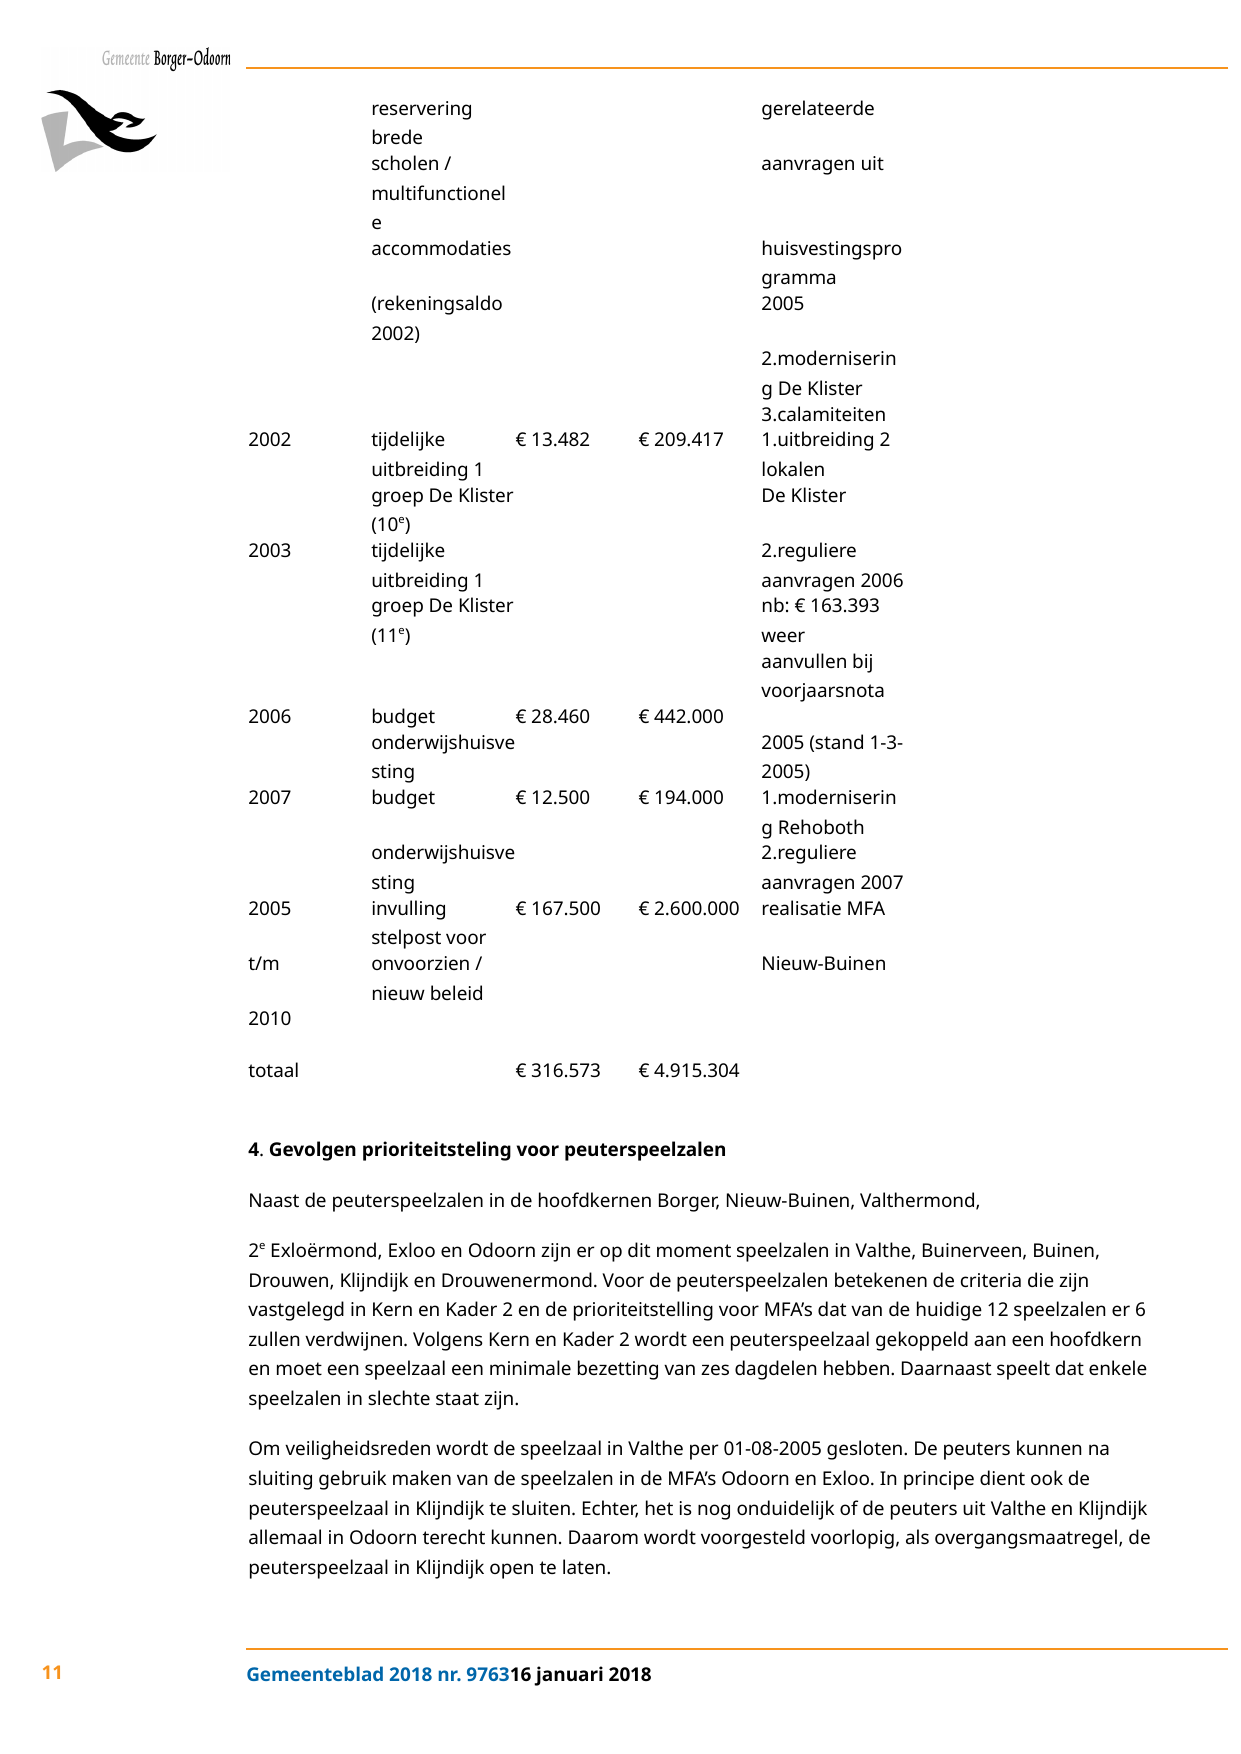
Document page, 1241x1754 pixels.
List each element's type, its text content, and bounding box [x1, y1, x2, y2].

table_cell [248, 290, 371, 346]
table_cell [1029, 290, 1152, 346]
table_cell 2005 [248, 895, 371, 950]
table_cell [906, 290, 1028, 346]
table_cell [515, 290, 638, 346]
table_cell [1029, 482, 1152, 537]
table_cell groep De Klister (11e) [371, 593, 515, 648]
table_cell [638, 1006, 761, 1031]
table_cell [248, 95, 371, 150]
table_cell [371, 1031, 515, 1057]
table_cell € 4.915.304 [638, 1057, 761, 1083]
table_cell (rekeningsaldo 2002) [371, 290, 515, 346]
table_cell [1029, 840, 1152, 895]
table_cell [248, 235, 371, 290]
table_cell [1029, 1031, 1152, 1057]
table_cell [515, 482, 638, 537]
table_cell [638, 593, 761, 648]
table_cell 2003 [248, 537, 371, 593]
table_cell [515, 593, 638, 648]
table_cell [906, 1057, 1028, 1083]
table_cell [1029, 895, 1152, 950]
table_cell [906, 895, 1028, 950]
table_cell tijdelijke uitbreiding 1 [371, 537, 515, 593]
table_cell 2.modernisering De Klister [761, 346, 906, 401]
table_cell [906, 840, 1028, 895]
table_cell [906, 401, 1028, 427]
table_cell [371, 648, 515, 703]
text Naast de peuterspeelzalen in de hoofdkernen Borger, Nieuw-Buinen, Valthermond, [248, 1187, 1152, 1212]
table_cell Nieuw-Buinen [761, 950, 906, 1006]
table_cell [906, 537, 1028, 593]
table_cell [638, 950, 761, 1006]
table_cell 2.reguliere aanvragen 2006 [761, 537, 906, 593]
table_cell [371, 401, 515, 427]
table_cell [1029, 593, 1152, 648]
table_cell [515, 840, 638, 895]
table_cell scholen / multifunctionele [371, 150, 515, 235]
table_cell budget [371, 703, 515, 729]
table_cell [515, 1006, 638, 1031]
table_cell nb: € 163.393 weer [761, 593, 906, 648]
table_cell € 167.500 [515, 895, 638, 950]
table_cell [906, 150, 1028, 235]
table_cell groep De Klister (10e) [371, 482, 515, 537]
table_cell [638, 401, 761, 427]
table_cell [906, 784, 1028, 839]
table_cell [515, 950, 638, 1006]
table_cell onderwijshuisvesting [371, 729, 515, 784]
table_cell reservering brede [371, 95, 515, 150]
table_cell onderwijshuisvesting [371, 840, 515, 895]
table_cell [638, 482, 761, 537]
table_cell € 12.500 [515, 784, 638, 839]
table_cell 2002 [248, 427, 371, 482]
text Om veiligheidsreden wordt de speelzaal in Valthe per 01-08-2005 gesloten. De peuters kunnen na sluiting gebruik maken van de speelzalen in de MFA’s Odoorn en Exloo. In principe dient ook de peuterspeelzaal in Klijndijk te sluiten. Echter, het is nog onduidelijk of de peuters uit Valthe en Klijndijk allemaal in Odoorn terecht kunnen. Daarom wordt voorgesteld voorlopig, als overgangsmaatregel, de peuterspeelzaal in Klijndijk open te laten. [248, 1436, 1152, 1579]
table_cell [248, 1031, 371, 1057]
table_cell [906, 703, 1028, 729]
table_cell [248, 648, 371, 703]
table_cell [1029, 703, 1152, 729]
table_cell € 316.573 [515, 1057, 638, 1083]
table_cell [906, 593, 1028, 648]
table_cell [761, 1031, 906, 1057]
table_cell [248, 346, 371, 401]
table_cell [515, 729, 638, 784]
table_cell [906, 1006, 1028, 1031]
table_cell [761, 1006, 906, 1031]
table_cell aanvragen uit [761, 150, 906, 235]
table_cell [638, 235, 761, 290]
table_cell [1029, 950, 1152, 1006]
table_cell [515, 1031, 638, 1057]
table_cell [761, 1057, 906, 1083]
table_cell budget [371, 784, 515, 839]
table_cell realisatie MFA [761, 895, 906, 950]
table_cell € 442.000 [638, 703, 761, 729]
table_cell [248, 593, 371, 648]
table_cell [1029, 427, 1152, 482]
table_cell [1029, 235, 1152, 290]
table_cell [906, 950, 1028, 1006]
table_cell [371, 346, 515, 401]
table_cell [371, 1057, 515, 1083]
table_cell € 209.417 [638, 427, 761, 482]
table_cell [1029, 346, 1152, 401]
table_cell [515, 401, 638, 427]
table_cell 1.modernisering Rehoboth [761, 784, 906, 839]
table_cell tijdelijke uitbreiding 1 [371, 427, 515, 482]
table_cell [515, 537, 638, 593]
table_cell [906, 427, 1028, 482]
table_cell accommodaties [371, 235, 515, 290]
table_cell gerelateerde [761, 95, 906, 150]
table_cell onvoorzien / nieuw beleid [371, 950, 515, 1006]
table_cell 2005 [761, 290, 906, 346]
table_cell 2006 [248, 703, 371, 729]
table_cell 2005 (stand 1-3-2005) [761, 729, 906, 784]
table_cell [1029, 784, 1152, 839]
table_cell 3.calamiteiten [761, 401, 906, 427]
table_cell huisvestingsprogramma [761, 235, 906, 290]
table_cell [906, 346, 1028, 401]
table_cell invulling stelpost voor [371, 895, 515, 950]
table_cell [515, 346, 638, 401]
table_cell [638, 729, 761, 784]
table_cell € 28.460 [515, 703, 638, 729]
table_cell [248, 150, 371, 235]
table_cell [515, 150, 638, 235]
table_cell De Klister [761, 482, 906, 537]
table_cell [638, 346, 761, 401]
table_cell [1029, 648, 1152, 703]
table_cell [1029, 1057, 1152, 1083]
table_cell [638, 1031, 761, 1057]
table_cell 2.reguliere aanvragen 2007 [761, 840, 906, 895]
table_cell [906, 648, 1028, 703]
table_cell [638, 95, 761, 150]
table_cell [1029, 537, 1152, 593]
table_cell [638, 150, 761, 235]
table_cell [515, 95, 638, 150]
table_cell totaal [248, 1057, 371, 1083]
text 2e Exloërmond, Exloo en Odoorn zijn er op dit moment speelzalen in Valthe, Buinerveen, Buinen, Drouwen, Klijndijk en Drouwenermond. Voor de peuterspeelzalen betekenen de criteria die zijn vastgelegd in Kern en Kader 2 en de prioriteitstelling voor MFA’s dat van de huidige 12 speelzalen er 6 zullen verdwijnen. Volgens Kern en Kader 2 wordt een peuterspeelzaal gekoppeld aan een hoofdkern en moet een speelzaal een minimale bezetting van zes dagdelen hebben. Daarnaast speelt dat enkele speelzalen in slechte staat zijn. [248, 1237, 1152, 1411]
table_cell [1029, 1006, 1152, 1031]
table_cell € 2.600.000 [638, 895, 761, 950]
table_cell [906, 235, 1028, 290]
table_cell [906, 95, 1028, 150]
table_cell [638, 537, 761, 593]
table_cell [248, 401, 371, 427]
table_cell [638, 840, 761, 895]
table_cell [1029, 401, 1152, 427]
table_cell aanvullen bij voorjaarsnota [761, 648, 906, 703]
table_cell € 13.482 [515, 427, 638, 482]
table_cell [1029, 729, 1152, 784]
table_cell t/m [248, 950, 371, 1006]
table_cell [761, 703, 906, 729]
table_cell [906, 729, 1028, 784]
table_cell [906, 482, 1028, 537]
table_cell 1.uitbreiding 2 lokalen [761, 427, 906, 482]
table_cell [638, 648, 761, 703]
table_cell [515, 235, 638, 290]
text 4. Gevolgen prioriteitsteling voor peuterspeelzalen [248, 1136, 1152, 1162]
table_cell [906, 1031, 1028, 1057]
table_cell [1029, 95, 1152, 150]
table_cell [638, 290, 761, 346]
picture [41, 47, 231, 172]
table_cell [371, 1006, 515, 1031]
table_cell 2010 [248, 1006, 371, 1031]
table_cell [248, 840, 371, 895]
table_cell € 194.000 [638, 784, 761, 839]
table_cell [1029, 150, 1152, 235]
table_cell 2007 [248, 784, 371, 839]
table_cell [248, 729, 371, 784]
table_cell [248, 482, 371, 537]
table_cell [515, 648, 638, 703]
